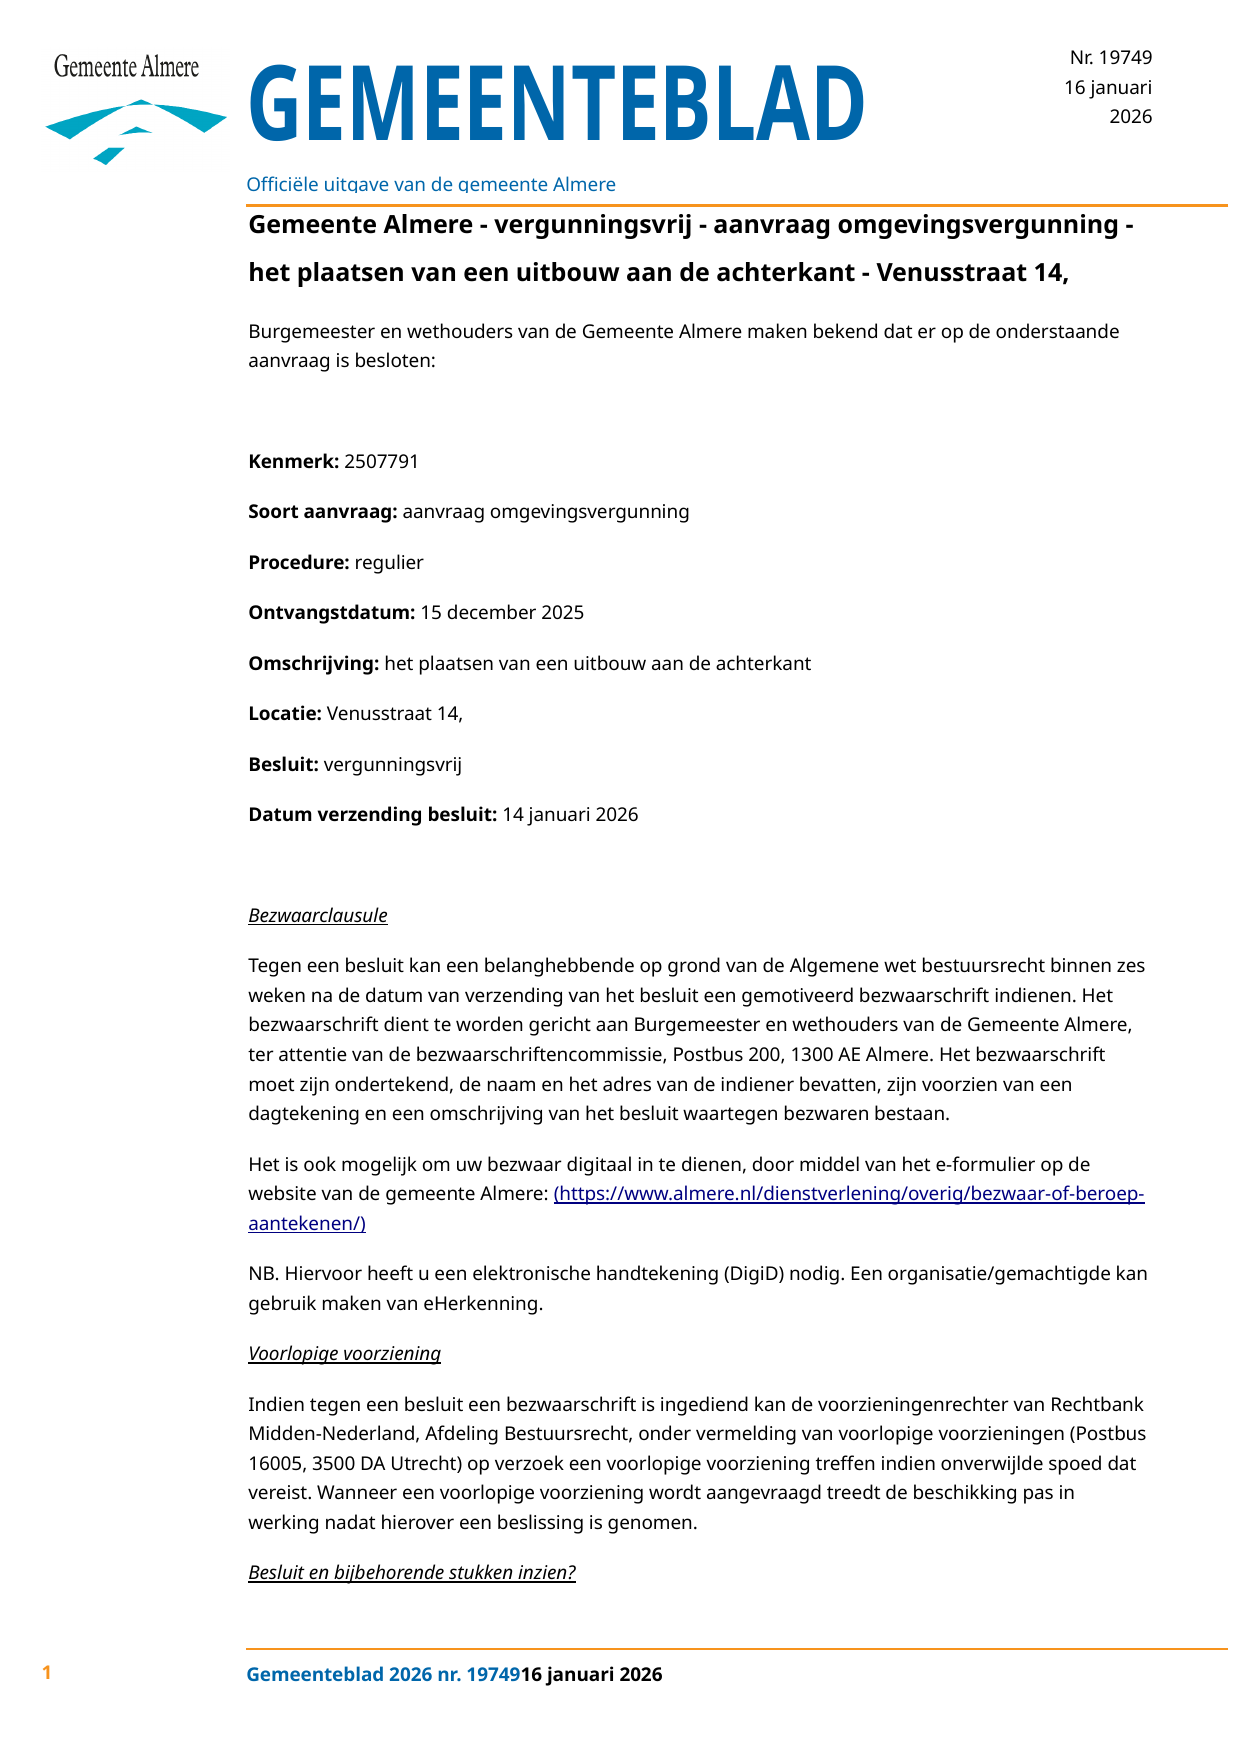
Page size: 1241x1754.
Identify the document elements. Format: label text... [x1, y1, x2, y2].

text Ontvangstdatum: 15 december 2025 [248, 599, 1152, 625]
text Locatie: Venusstraat 14, [248, 700, 1152, 726]
text Omschrijving: het plaatsen van een uitbouw aan de achterkant [248, 650, 1152, 676]
text NB. Hiervoor heeft u een elektronische handtekening (DigiD) nodig. Een organisatie/gemachtigde kan gebruik maken van eHerkenning. [248, 1260, 1152, 1316]
text Gemeente Almere - vergunningsvrij - aanvraag omgevingsvergunning - het plaatsen van een uitbouw aan de achterkant - Venusstraat 14, [248, 207, 1152, 288]
text Burgemeester en wethouders van de Gemeente Almere maken bekend dat er op de onderstaande aanvraag is besloten: [248, 318, 1152, 373]
text Voorlopige voorziening [248, 1340, 1152, 1366]
text Tegen een besluit kan een belanghebbende op grond van de Algemene wet bestuursrecht binnen zes weken na de datum van verzending van het besluit een gemotiveerd bezwaarschrift indienen. Het bezwaarschrift dient te worden gericht aan Burgemeester en wethouders van de Gemeente Almere, ter attentie van de bezwaarschriftencommissie, Postbus 200, 1300 AE Almere. Het bezwaarschrift moet zijn ondertekend, de naam en het adres van de indiener bevatten, zijn voorzien van een dagtekening en een omschrijving van het besluit waartegen bezwaren bestaan. [248, 952, 1152, 1126]
text Besluit en bijbehorende stukken inzien? [248, 1559, 1152, 1585]
text Besluit: vergunningsvrij [248, 751, 1152, 777]
text Indien tegen een besluit een bezwaarschrift is ingediend kan de voorzieningenrechter van Rechtbank Midden-Nederland, Afdeling Bestuursrecht, onder vermelding van voorlopige voorzieningen (Postbus 16005, 3500 DA Utrecht) op verzoek een voorlopige voorziening treffen indien onverwijlde spoed dat vereist. Wanneer een voorlopige voorziening wordt aangevraagd treedt de beschikking pas in werking nadat hierover een beslissing is genomen. [248, 1391, 1152, 1535]
text Het is ook mogelijk om uw bezwaar digitaal in te dienen, door middel van het e-formulier op de website van de gemeente Almere: (https://www.almere.nl/dienstverlening/overig/bezwaar-of-beroep-aantekenen/) [248, 1151, 1152, 1236]
text Bezwaarclausule [248, 902, 1152, 928]
text Kenmerk: 2507791 [248, 448, 1152, 474]
text Procedure: regulier [248, 549, 1152, 575]
text Soort aanvraag: aanvraag omgevingsvergunning [248, 499, 1152, 524]
picture [41, 47, 231, 172]
text Datum verzending besluit: 14 januari 2026 [248, 801, 1152, 827]
